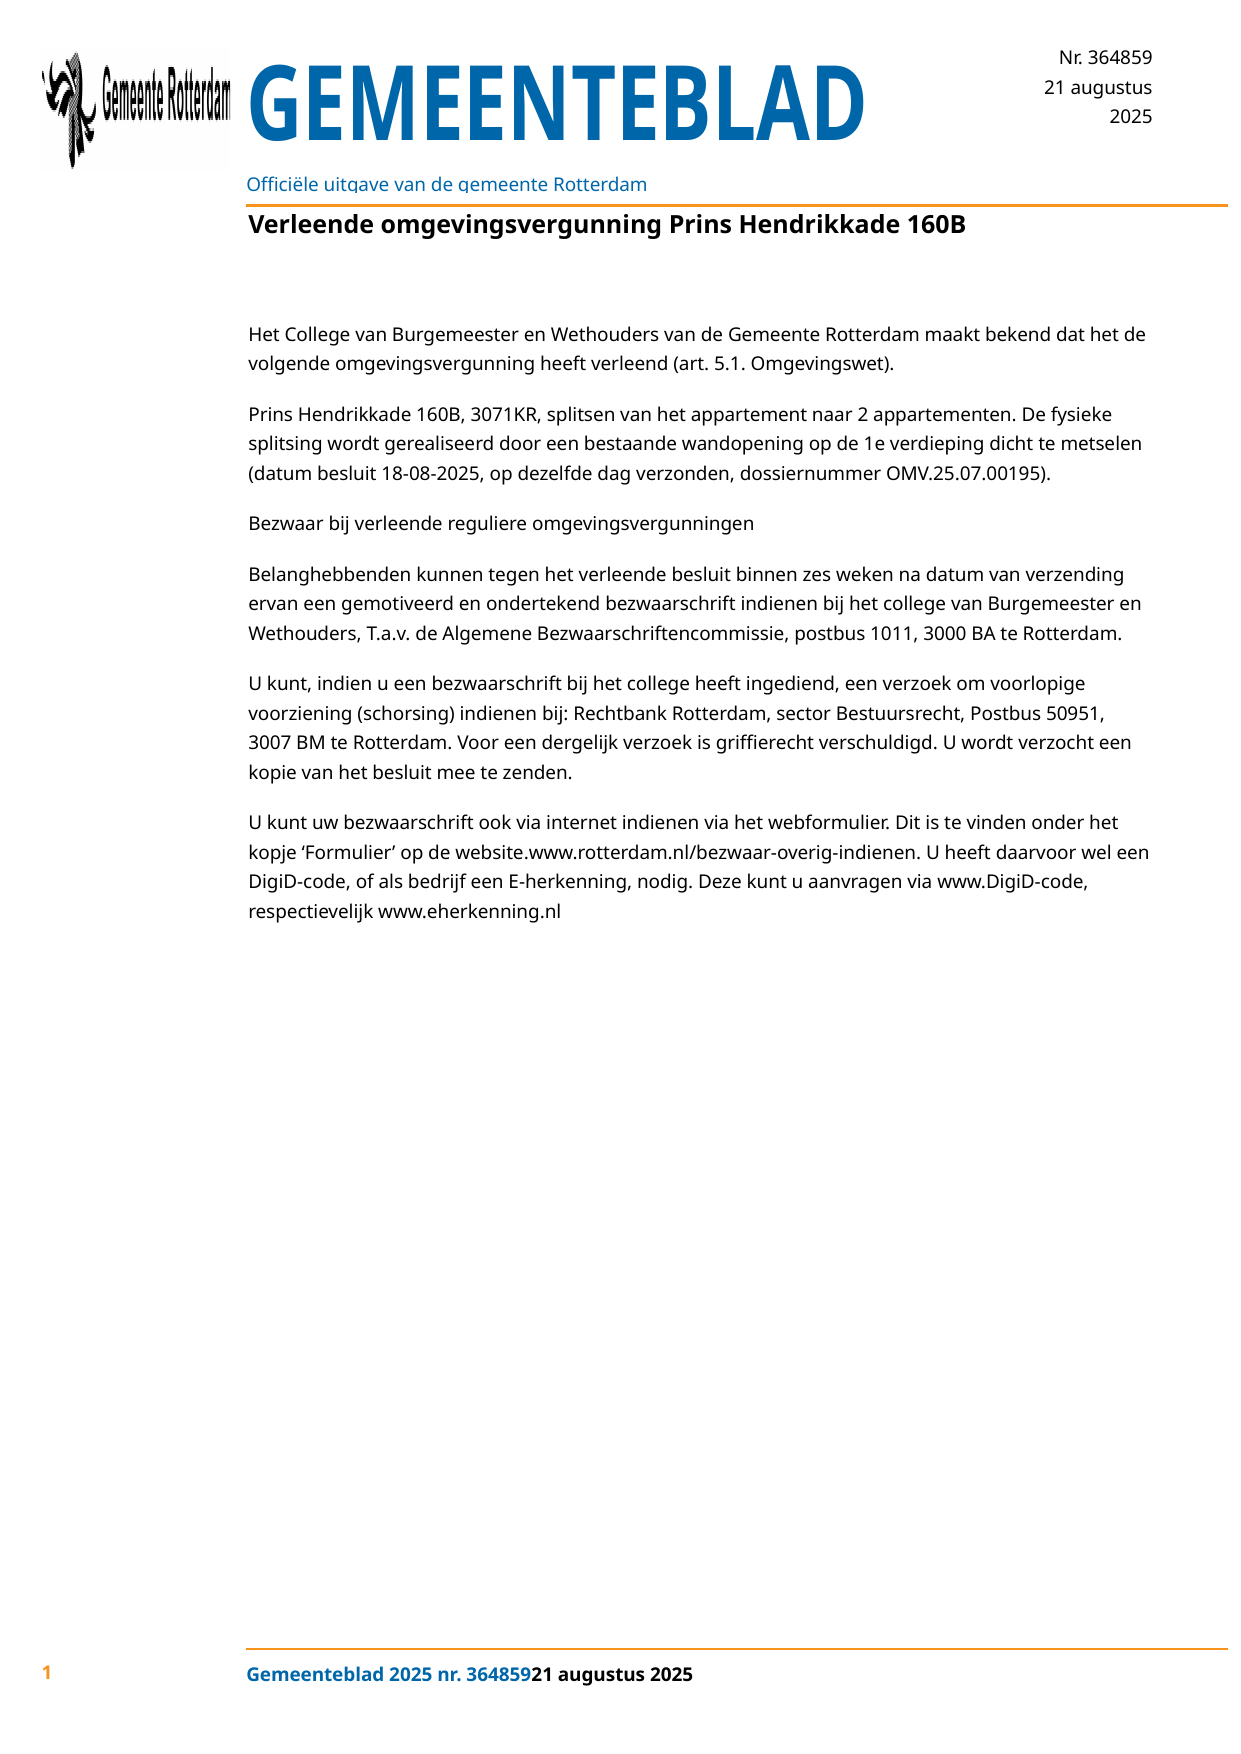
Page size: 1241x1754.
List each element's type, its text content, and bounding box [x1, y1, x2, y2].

text U kunt uw bezwaarschrift ook via internet indienen via het webformulier. Dit is te vinden onder het kopje ‘Formulier’ op de website.www.rotterdam.nl/bezwaar-overig-indienen. U heeft daarvoor wel een DigiD-code, of als bedrijf een E-herkenning, nodig. Deze kunt u aanvragen via www.DigiD-code, respectievelijk www.eherkenning.nl [248, 809, 1152, 924]
text Bezwaar bij verleende reguliere omgevingsvergunningen [248, 510, 1152, 536]
picture [41, 47, 231, 172]
text Verleende omgevingsvergunning Prins Hendrikkade 160B [248, 207, 1152, 241]
text Belanghebbenden kunnen tegen het verleende besluit binnen zes weken na datum van verzending ervan een gemotiveerd en ondertekend bezwaarschrift indienen bij het college van Burgemeester en Wethouders, T.a.v. de Algemene Bezwaarschriftencommissie, postbus 1011, 3000 BA te Rotterdam. [248, 561, 1152, 646]
text Prins Hendrikkade 160B, 3071KR, splitsen van het appartement naar 2 appartementen. De fysieke splitsing wordt gerealiseerd door een bestaande wandopening op de 1e verdieping dicht te metselen (datum besluit 18-08-2025, op dezelfde dag verzonden, dossiernummer OMV.25.07.00195). [248, 401, 1152, 486]
text Het College van Burgemeester en Wethouders van de Gemeente Rotterdam maakt bekend dat het de volgende omgevingsvergunning heeft verleend (art. 5.1. Omgevingswet). [248, 321, 1152, 376]
text U kunt, indien u een bezwaarschrift bij het college heeft ingediend, een verzoek om voorlopige voorziening (schorsing) indienen bij: Rechtbank Rotterdam, sector Bestuursrecht, Postbus 50951, 3007 BM te Rotterdam. Voor een dergelijk verzoek is griffierecht verschuldigd. U wordt verzocht een kopie van het besluit mee te zenden. [248, 670, 1152, 785]
